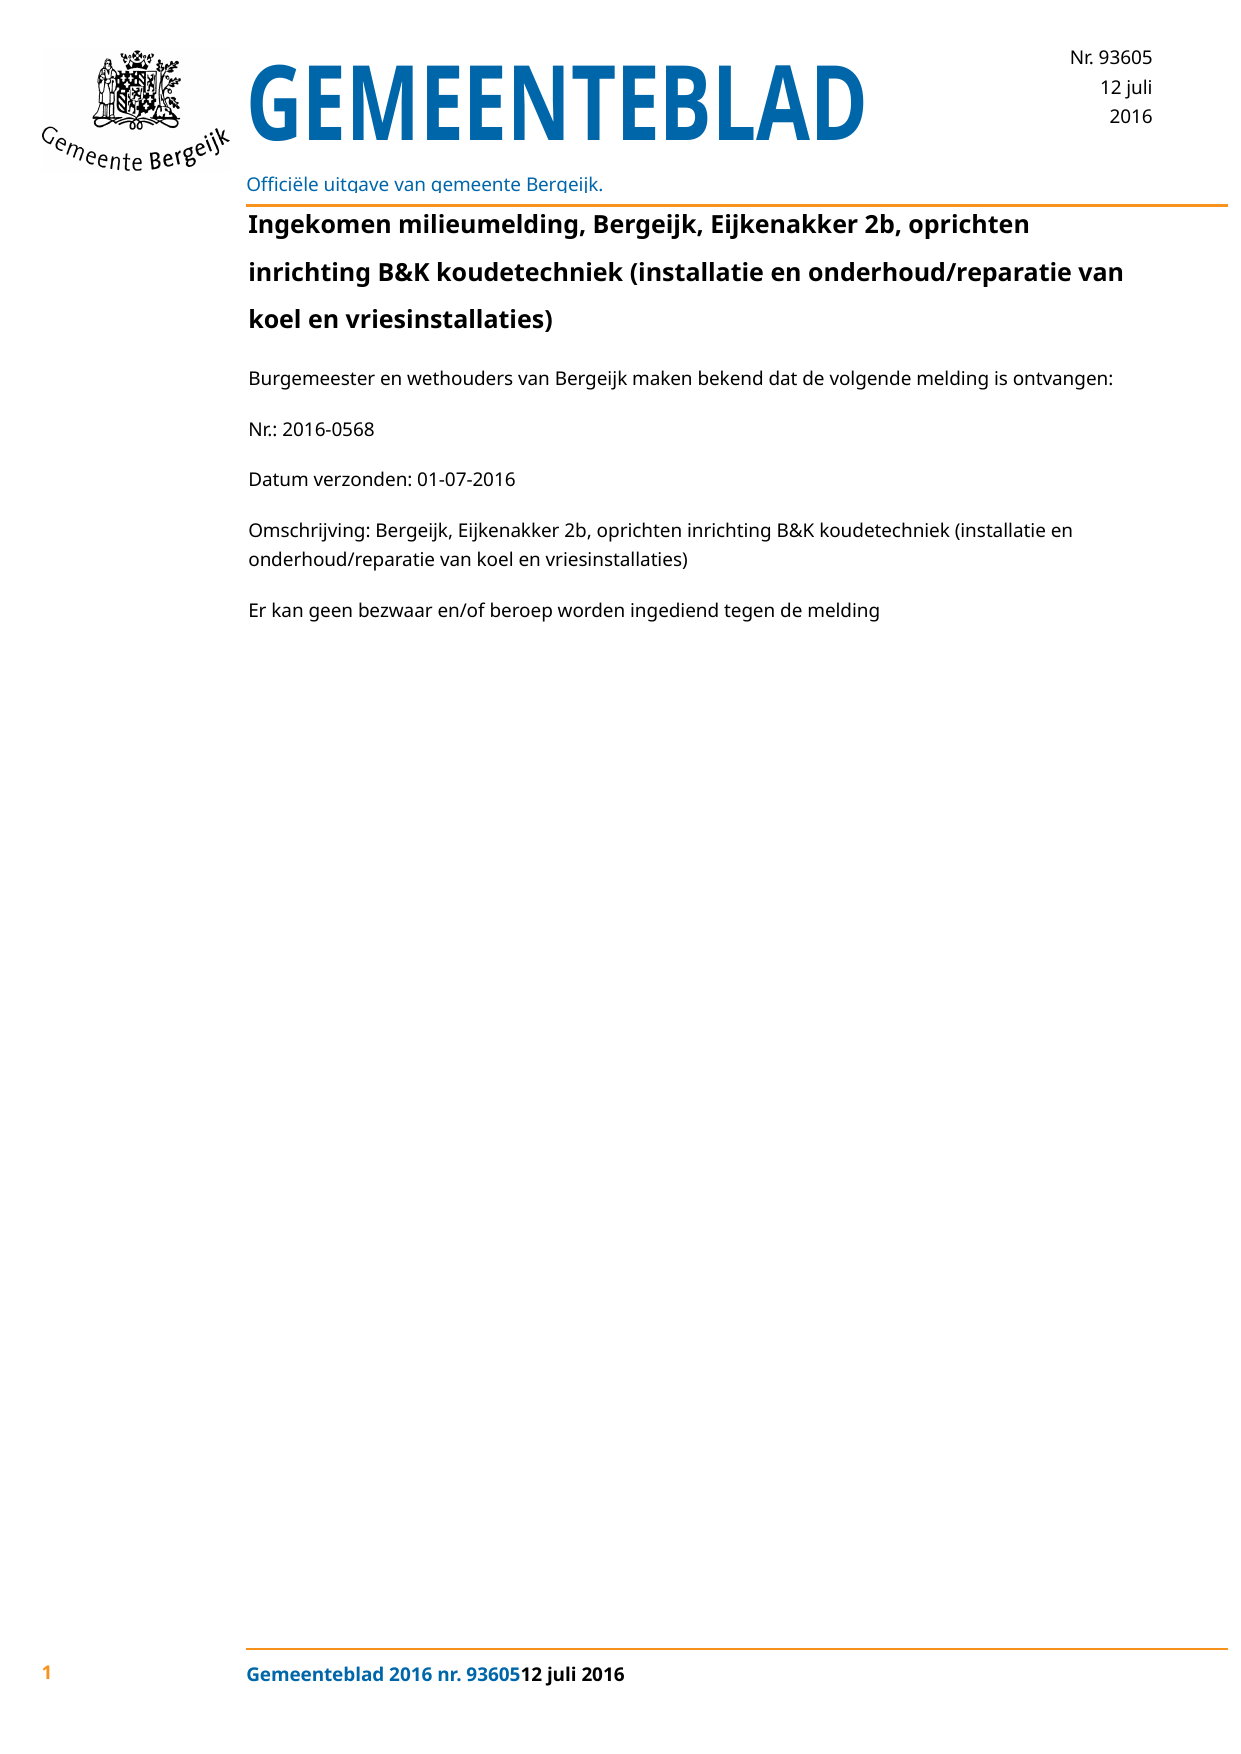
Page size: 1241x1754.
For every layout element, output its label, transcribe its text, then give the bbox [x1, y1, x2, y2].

text Er kan geen bezwaar en/of beroep worden ingediend tegen de melding [248, 597, 1152, 622]
text Burgemeester en wethouders van Bergeijk maken bekend dat de volgende melding is ontvangen: [248, 366, 1152, 391]
text Nr.: 2016-0568 [248, 416, 1152, 442]
text Omschrijving: Bergeijk, Eijkenakker 2b, oprichten inrichting B&K koudetechniek (installatie en onderhoud/reparatie van koel en vriesinstallaties) [248, 517, 1152, 572]
picture [41, 47, 231, 172]
text Ingekomen milieumelding, Bergeijk, Eijkenakker 2b, oprichten inrichting B&K koudetechniek (installatie en onderhoud/reparatie van koel en vriesinstallaties) [248, 207, 1152, 336]
text Datum verzonden: 01-07-2016 [248, 466, 1152, 492]
